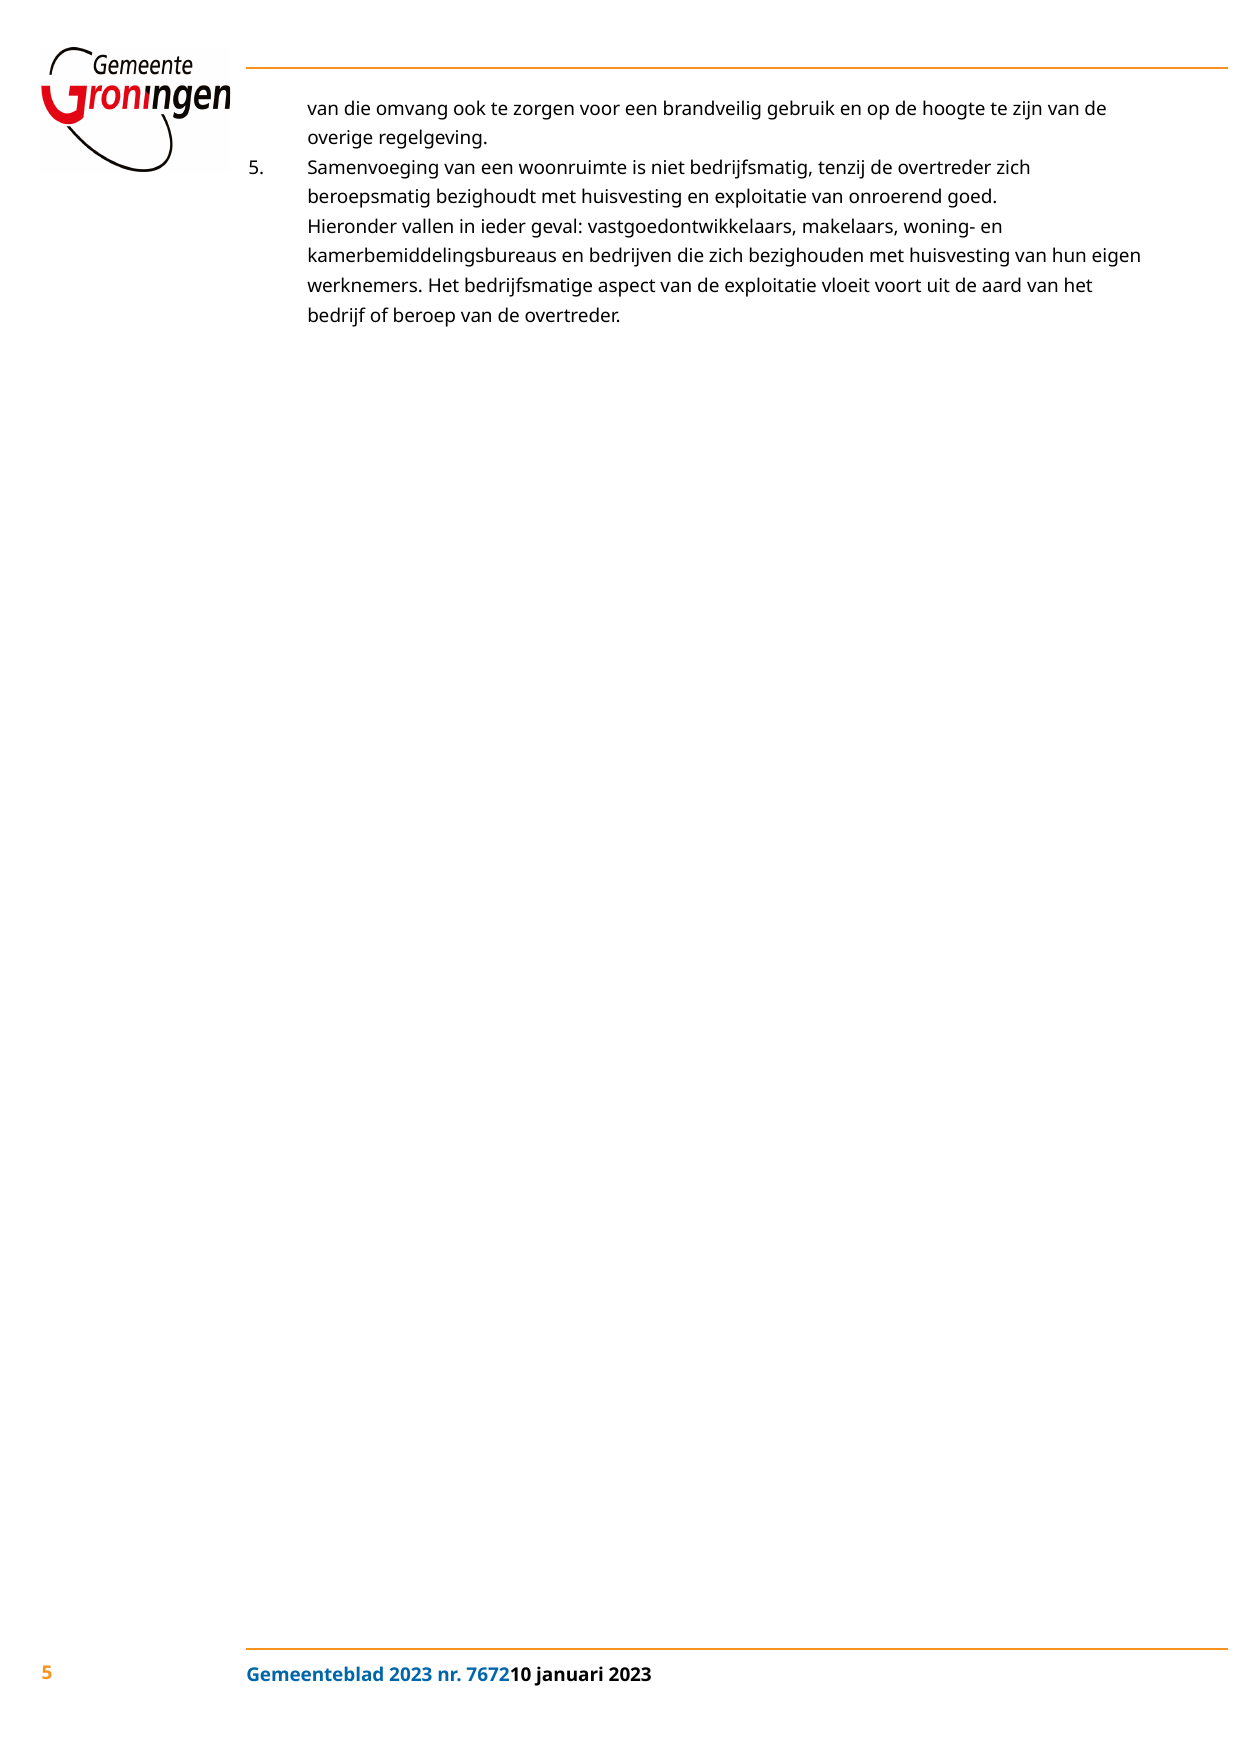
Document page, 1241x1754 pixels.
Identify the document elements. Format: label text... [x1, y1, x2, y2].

list Samenvoeging van een woonruimte is niet bedrijfsmatig, tenzij de overtreder zich beroepsmatig bezighoudt met huisvesting en exploitatie van onroerend goed. [248, 154, 1152, 209]
list Hieronder vallen in ieder geval: vastgoedontwikkelaars, makelaars, woning- en kamerbemiddelingsbureaus en bedrijven die zich bezighouden met huisvesting van hun eigen werknemers. Het bedrijfsmatige aspect van de exploitatie vloeit voort uit de aard van het bedrijf of beroep van de overtreder. [248, 213, 1152, 328]
picture [41, 47, 231, 172]
list van die omvang ook te zorgen voor een brandveilig gebruik en op de hoogte te zijn van de overige regelgeving. [248, 95, 1152, 150]
